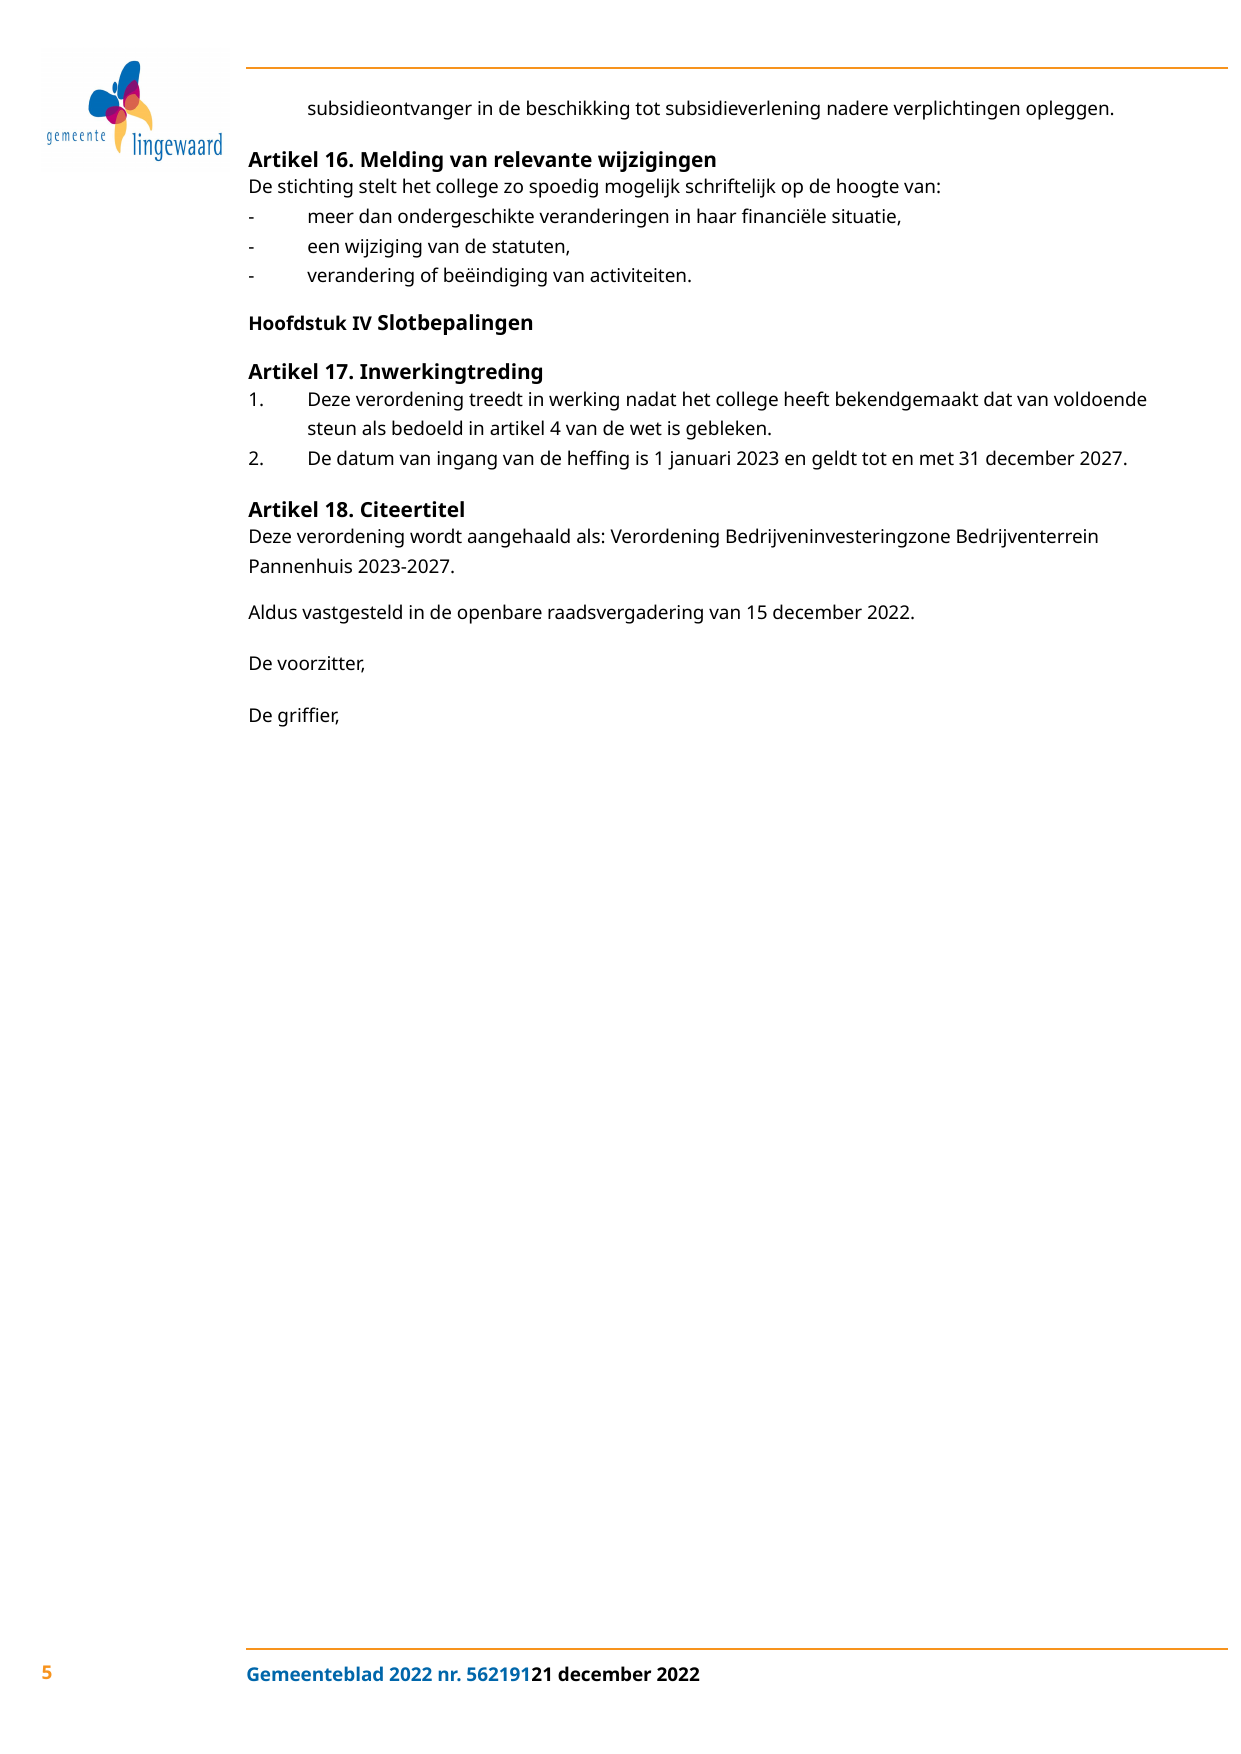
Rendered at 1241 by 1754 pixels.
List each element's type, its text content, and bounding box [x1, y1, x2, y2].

list meer dan ondergeschikte veranderingen in haar financiële situatie, [248, 203, 1152, 229]
text Artikel 17. Inwerkingtreding [248, 357, 1152, 386]
text Artikel 18. Citeertitel [248, 495, 1152, 524]
text Artikel 16. Melding van relevante wijzigingen [248, 145, 1152, 174]
picture [41, 47, 231, 172]
text Aldus vastgesteld in de openbare raadsvergadering van 15 december 2022. [248, 599, 1152, 625]
list De datum van ingang van de heffing is 1 januari 2023 en geldt tot en met 31 december 2027. [248, 445, 1152, 471]
list verandering of beëindiging van activiteiten. [248, 262, 1152, 288]
list subsidieontvanger in de beschikking tot subsidieverlening nadere verplichtingen opleggen. [248, 95, 1152, 121]
text Deze verordening wordt aangehaald als: Verordening Bedrijveninvesteringzone Bedrijventerrein Pannenhuis 2023-2027. [248, 524, 1152, 579]
text De stichting stelt het college zo spoedig mogelijk schriftelijk op de hoogte van: [248, 174, 1152, 199]
text De griffier, [248, 702, 1152, 728]
text De voorzitter, [248, 650, 1152, 676]
list een wijziging van de statuten, [248, 233, 1152, 258]
text Hoofdstuk IV Slotbepalingen [248, 308, 1152, 336]
list Deze verordening treedt in werking nadat het college heeft bekendgemaakt dat van voldoende steun als bedoeld in artikel 4 van de wet is gebleken. [248, 386, 1152, 441]
